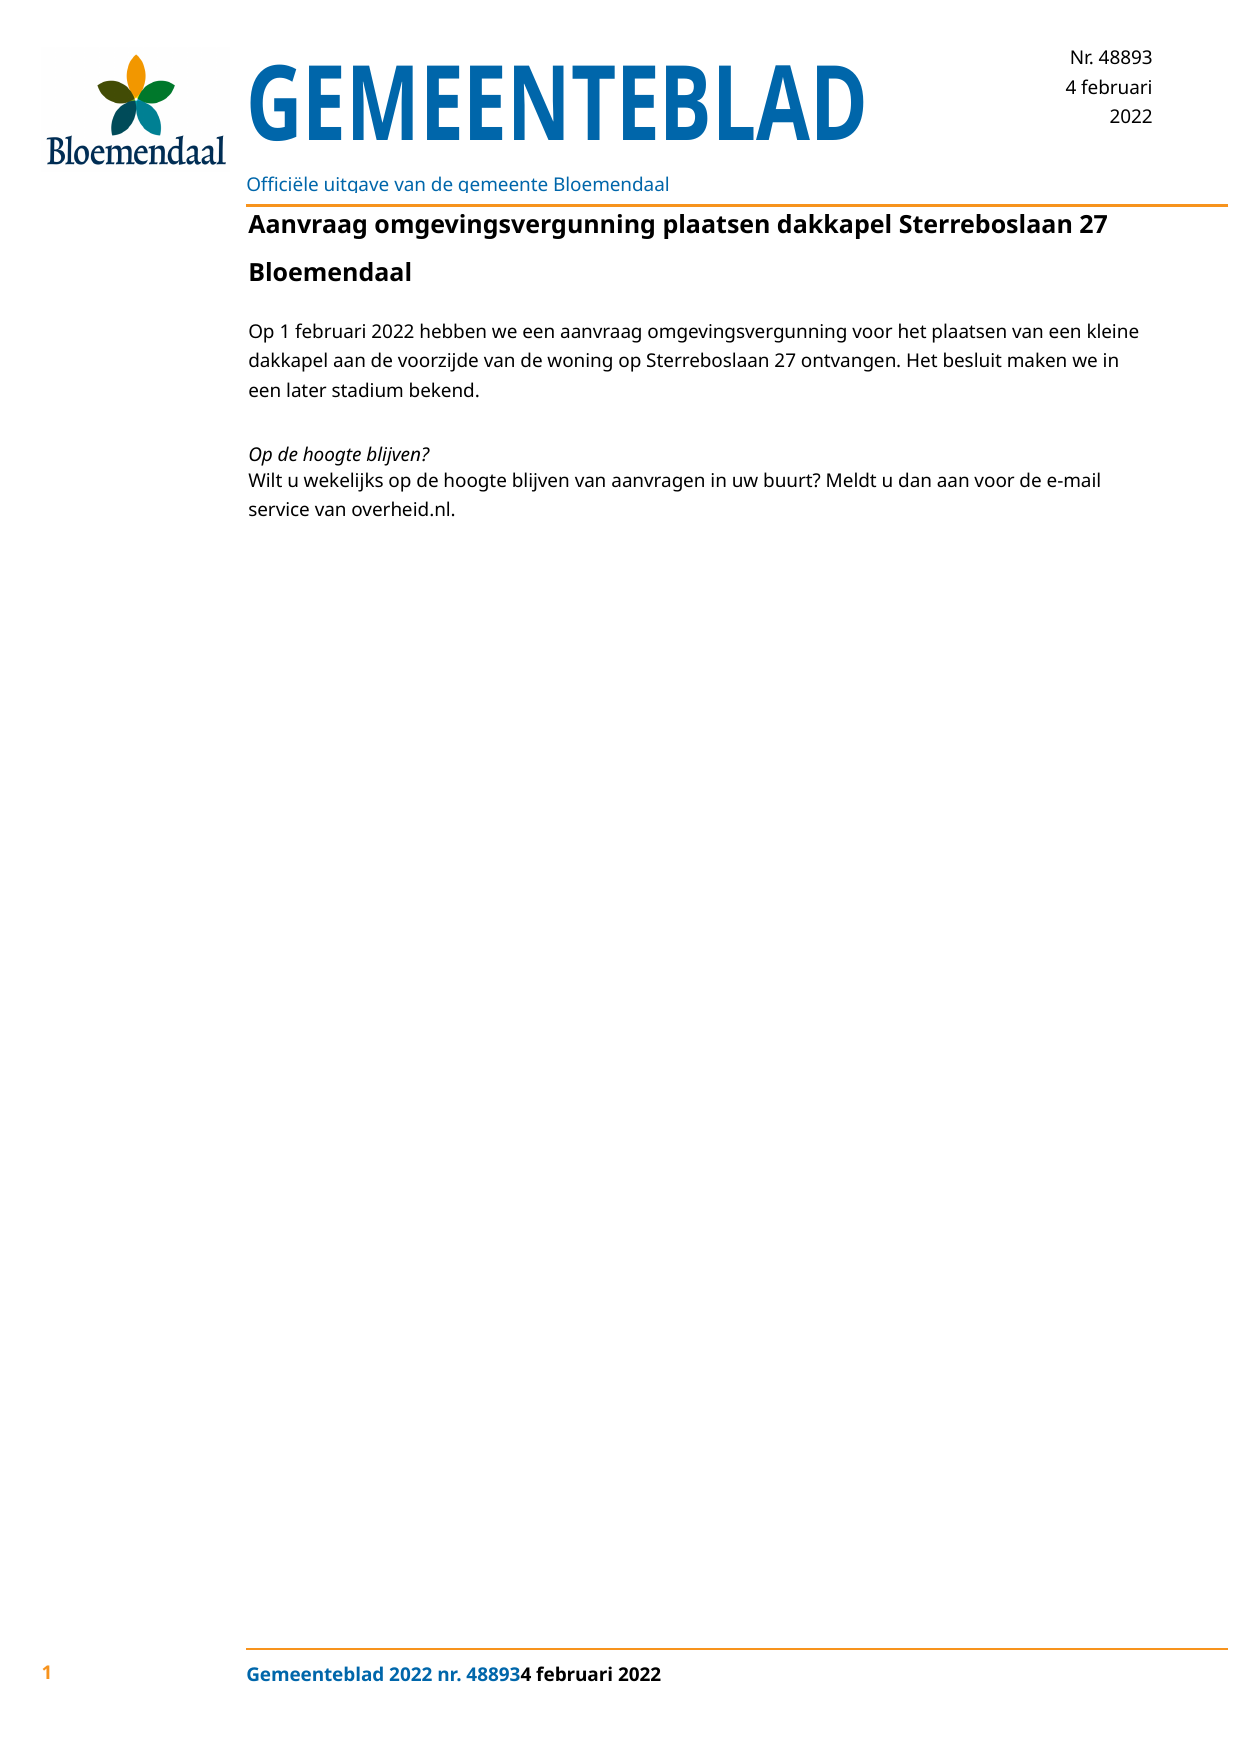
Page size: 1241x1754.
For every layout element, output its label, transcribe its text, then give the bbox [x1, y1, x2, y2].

picture [41, 47, 231, 172]
text Aanvraag omgevingsvergunning plaatsen dakkapel Sterreboslaan 27 Bloemendaal [248, 207, 1152, 288]
text Op 1 februari 2022 hebben we een aanvraag omgevingsvergunning voor het plaatsen van een kleine dakkapel aan de voorzijde van de woning op Sterreboslaan 27 ontvangen. Het besluit maken we in een later stadium bekend. [248, 318, 1152, 403]
text Wilt u wekelijks op de hoogte blijven van aanvragen in uw buurt? Meldt u dan aan voor de e-mail service van overheid.nl. [248, 467, 1152, 522]
text Op de hoogte blijven? [248, 441, 1152, 467]
